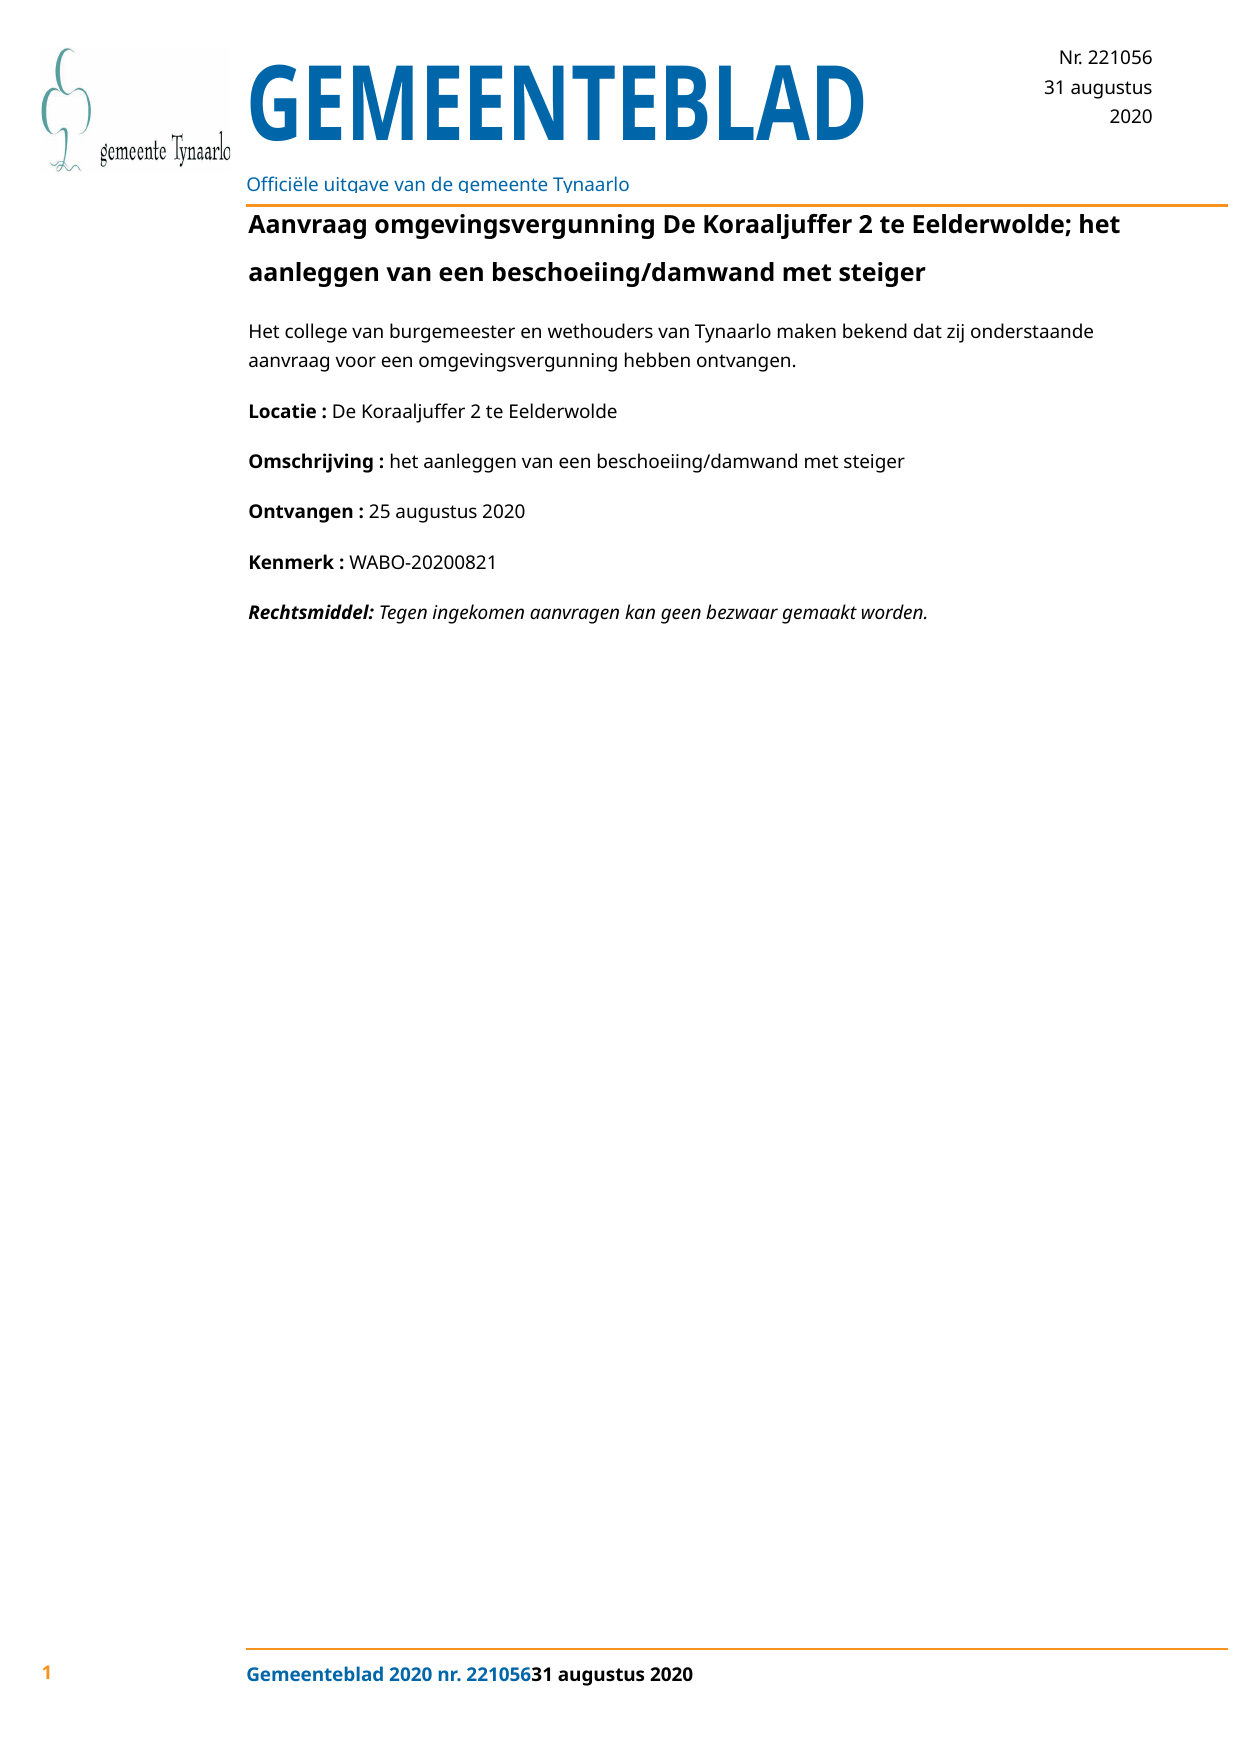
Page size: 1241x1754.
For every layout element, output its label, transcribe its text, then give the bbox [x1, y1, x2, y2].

text Rechtsmiddel: Tegen ingekomen aanvragen kan geen bezwaar gemaakt worden. [248, 599, 1152, 625]
picture [41, 47, 231, 172]
text Locatie : De Koraaljuffer 2 te Eelderwolde [248, 398, 1152, 424]
text Ontvangen : 25 augustus 2020 [248, 499, 1152, 524]
text Kenmerk : WABO-20200821 [248, 549, 1152, 575]
text Aanvraag omgevingsvergunning De Koraaljuffer 2 te Eelderwolde; het aanleggen van een beschoeiing/damwand met steiger [248, 207, 1152, 288]
text Omschrijving : het aanleggen van een beschoeiing/damwand met steiger [248, 448, 1152, 474]
text Het college van burgemeester en wethouders van Tynaarlo maken bekend dat zij onderstaande aanvraag voor een omgevingsvergunning hebben ontvangen. [248, 318, 1152, 373]
